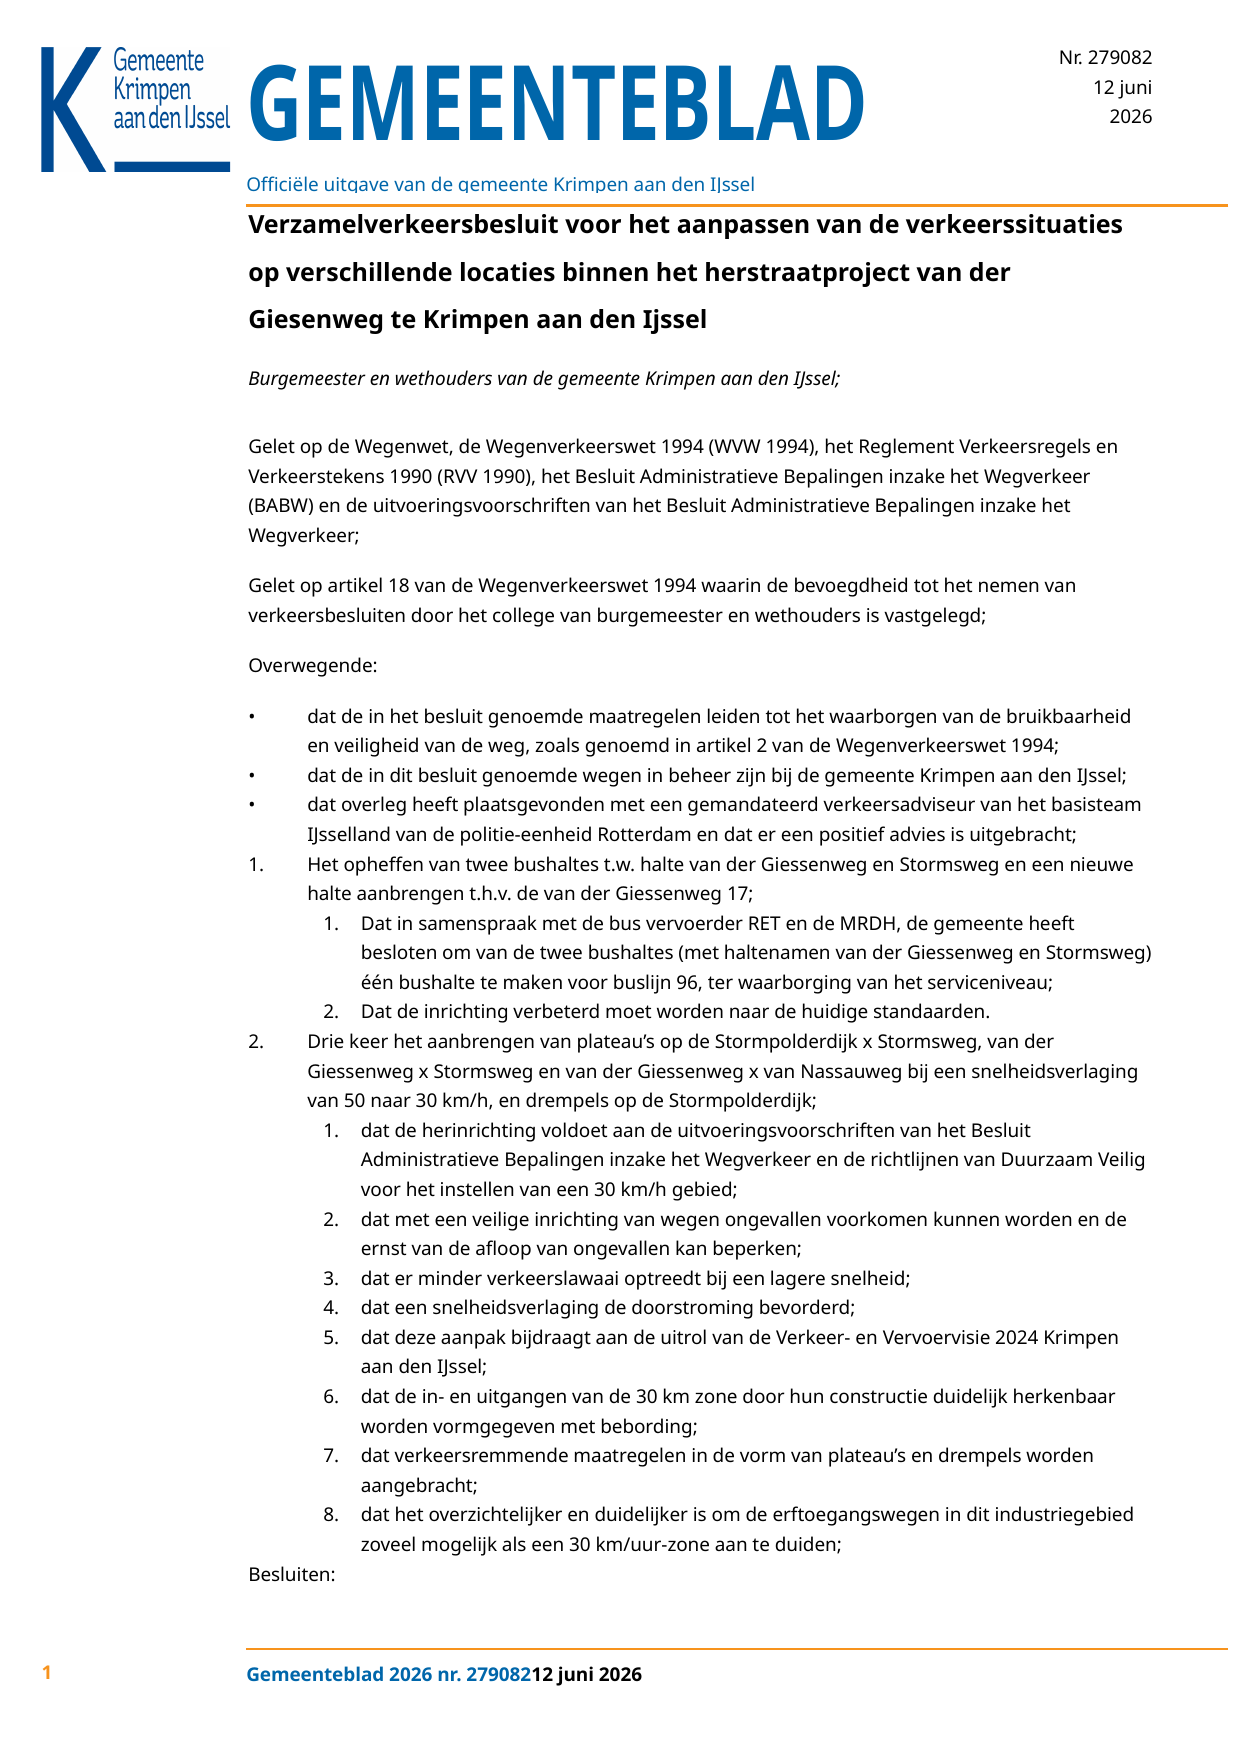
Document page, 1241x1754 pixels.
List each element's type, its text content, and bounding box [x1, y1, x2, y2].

text Burgemeester en wethouders van de gemeente Krimpen aan den IJssel; [248, 366, 1152, 391]
list dat de herinrichting voldoet aan de uitvoeringsvoorschriften van het Besluit Administratieve Bepalingen inzake het Wegverkeer en de richtlijnen van Duurzaam Veilig voor het instellen van een 30 km/h gebied; [323, 1117, 1152, 1202]
list dat de in het besluit genoemde maatregelen leiden tot het waarborgen van de bruikbaarheid en veiligheid van de weg, zoals genoemd in artikel 2 van de Wegenverkeerswet 1994; [248, 703, 1152, 758]
list dat deze aanpak bijdraagt aan de uitrol van de Verkeer- en Vervoervisie 2024 Krimpen aan den IJssel; [323, 1324, 1152, 1379]
list dat het overzichtelijker en duidelijker is om de erftoegangswegen in dit industriegebied zoveel mogelijk als een 30 km/uur-zone aan te duiden; [323, 1502, 1152, 1557]
text Verzamelverkeersbesluit voor het aanpassen van de verkeerssituaties op verschillende locaties binnen het herstraatproject van der Giesenweg te Krimpen aan den Ijssel [248, 207, 1152, 336]
list Het opheffen van twee bushaltes t.w. halte van der Giessenweg en Stormsweg en een nieuwe halte aanbrengen t.h.v. de van der Giessenweg 17; [248, 851, 1152, 906]
list Dat de inrichting verbeterd moet worden naar de huidige standaarden. [323, 999, 1152, 1024]
list dat er minder verkeerslawaai optreedt bij een lagere snelheid; [323, 1265, 1152, 1291]
list dat met een veilige inrichting van wegen ongevallen voorkomen kunnen worden en de ernst van de afloop van ongevallen kan beperken; [323, 1206, 1152, 1261]
text Besluiten: [248, 1561, 1152, 1586]
list Dat in samenspraak met de bus vervoerder RET en de MRDH, de gemeente heeft besloten om van de twee bushaltes (met haltenamen van der Giessenweg en Stormsweg) één bushalte te maken voor buslijn 96, ter waarborging van het serviceniveau; [323, 910, 1152, 995]
text Overwegende: [248, 652, 1152, 678]
picture [41, 47, 231, 172]
text Gelet op de Wegenwet, de Wegenverkeerswet 1994 (WVW 1994), het Reglement Verkeersregels en Verkeerstekens 1990 (RVV 1990), het Besluit Administratieve Bepalingen inzake het Wegverkeer (BABW) en de uitvoeringsvoorschriften van het Besluit Administratieve Bepalingen inzake het Wegverkeer; [248, 433, 1152, 548]
list dat een snelheidsverlaging de doorstroming bevorderd; [323, 1294, 1152, 1320]
list dat de in- en uitgangen van de 30 km zone door hun constructie duidelijk herkenbaar worden vormgegeven met bebording; [323, 1383, 1152, 1438]
text Gelet op artikel 18 van de Wegenverkeerswet 1994 waarin de bevoegdheid tot het nemen van verkeersbesluiten door het college van burgemeester en wethouders is vastgelegd; [248, 572, 1152, 628]
list dat de in dit besluit genoemde wegen in beheer zijn bij de gemeente Krimpen aan den IJssel; [248, 762, 1152, 788]
list Drie keer het aanbrengen van plateau’s op de Stormpolderdijk x Stormsweg, van der Giessenweg x Stormsweg en van der Giessenweg x van Nassauweg bij een snelheidsverlaging van 50 naar 30 km/h, en drempels op de Stormpolderdijk; [248, 1028, 1152, 1113]
list dat verkeersremmende maatregelen in de vorm van plateau’s en drempels worden aangebracht; [323, 1442, 1152, 1498]
list dat overleg heeft plaatsgevonden met een gemandateerd verkeersadviseur van het basisteam IJsselland van de politie-eenheid Rotterdam en dat er een positief advies is uitgebracht; [248, 792, 1152, 847]
